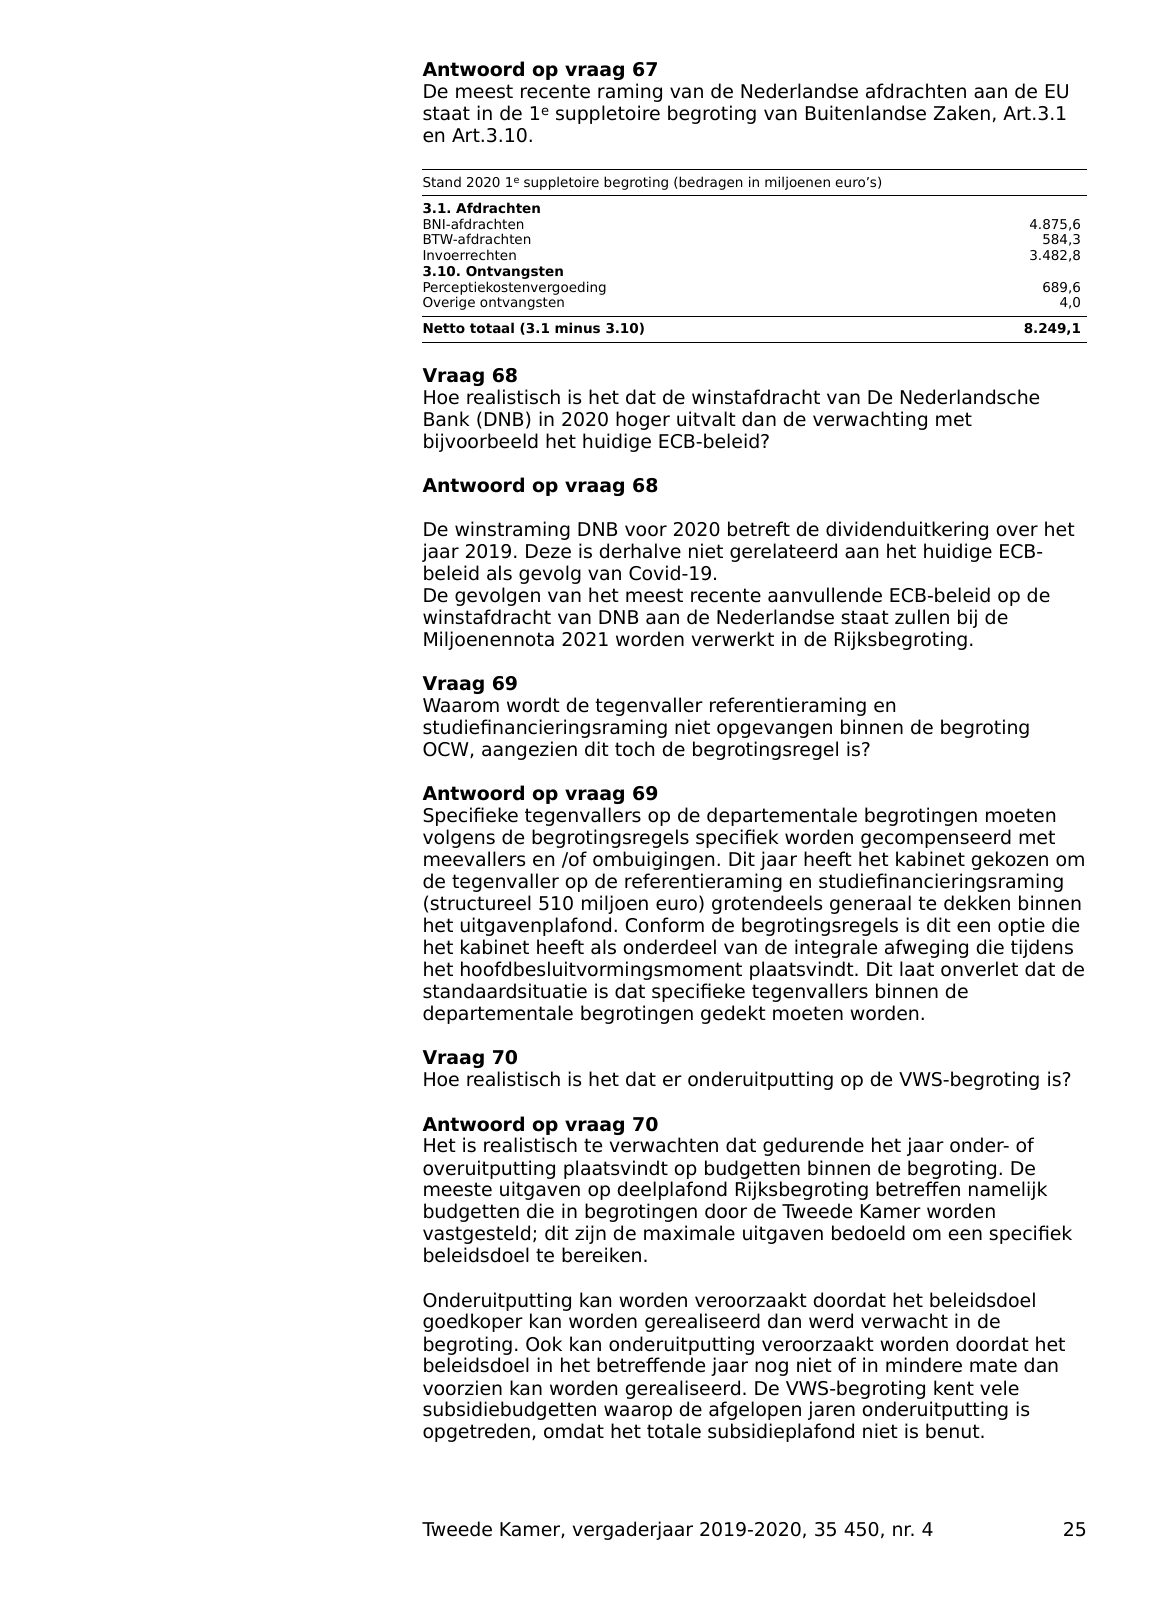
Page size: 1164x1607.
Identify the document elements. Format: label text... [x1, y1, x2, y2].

subtitle Antwoord op vraag 69 [422, 783, 1087, 805]
table_cell Overige ontvangsten [422, 295, 983, 316]
subtitle Antwoord op vraag 70 [422, 1113, 1087, 1135]
table_cell Netto totaal (3.1 minus 3.10) [422, 317, 983, 342]
subtitle Vraag 68 [422, 365, 1087, 387]
subtitle Antwoord op vraag 67 [422, 59, 1087, 81]
text Specifieke tegenvallers op de departementale begrotingen moeten volgens de begrotingsregels specifiek worden gecompenseerd met meevallers en /of ombuigingen. Dit jaar heeft het kabinet gekozen om de tegenvaller op de referentieraming en studiefinancieringsraming (structureel 510 miljoen euro) grotendeels generaal te dekken binnen het uitgavenplafond. Conform de begrotingsregels is dit een optie die het kabinet heeft als onderdeel van de integrale afweging die tijdens het hoofdbesluitvormingsmoment plaatsvindt. Dit laat onverlet dat de standaardsituatie is dat specifieke tegenvallers binnen de departementale begrotingen gedekt moeten worden. [422, 805, 1087, 1025]
table_cell 4.875,6 [983, 216, 1087, 232]
text De winstraming DNB voor 2020 betreft de dividenduitkering over het jaar 2019. Deze is derhalve niet gerelateerd aan het huidige ECB-beleid als gevolg van Covid-19. [422, 519, 1087, 585]
text Het is realistisch te verwachten dat gedurende het jaar onder- of overuitputting plaatsvindt op budgetten binnen de begroting. De meeste uitgaven op deelplafond Rijksbegroting betreffen namelijk budgetten die in begrotingen door de Tweede Kamer worden vastgesteld; dit zijn de maximale uitgaven bedoeld om een specifiek beleidsdoel te bereiken. [422, 1135, 1087, 1267]
subtitle Antwoord op vraag 68 [422, 475, 1087, 497]
table_cell Perceptiekostenvergoeding [422, 279, 983, 295]
text Hoe realistisch is het dat er onderuitputting op de VWS-begroting is? [422, 1069, 1087, 1091]
table_cell [983, 264, 1087, 279]
table_cell 689,6 [983, 279, 1087, 295]
text Waarom wordt de tegenvaller referentieraming en studiefinancieringsraming niet opgevangen binnen de begroting OCW, aangezien dit toch de begrotingsregel is? [422, 695, 1087, 761]
text Onderuitputting kan worden veroorzaakt doordat het beleidsdoel goedkoper kan worden gerealiseerd dan werd verwacht in de begroting. Ook kan onderuitputting veroorzaakt worden doordat het beleidsdoel in het betreffende jaar nog niet of in mindere mate dan voorzien kan worden gerealiseerd. De VWS-begroting kent vele subsidiebudgetten waarop de afgelopen jaren onderuitputting is opgetreden, omdat het totale subsidieplafond niet is benut. [422, 1289, 1087, 1443]
table_cell 584,3 [983, 232, 1087, 248]
table_cell 3.1. Afdrachten [422, 196, 983, 216]
table_cell Invoerrechten [422, 248, 983, 264]
table_cell 3.482,8 [983, 248, 1087, 264]
table_cell BNI-afdrachten [422, 216, 983, 232]
table_cell 4,0 [983, 295, 1087, 316]
table_cell BTW-afdrachten [422, 232, 983, 248]
subtitle Vraag 70 [422, 1047, 1087, 1069]
text Hoe realistisch is het dat de winstafdracht van De Nederlandsche Bank (DNB) in 2020 hoger uitvalt dan de verwachting met bijvoorbeeld het huidige ECB-beleid? [422, 387, 1087, 453]
text De meest recente raming van de Nederlandse afdrachten aan de EU staat in de 1e suppletoire begroting van Buitenlandse Zaken, Art.3.1 en Art.3.10. [422, 81, 1087, 147]
table_cell 3.10. Ontvangsten [422, 264, 983, 279]
table_cell 8.249,1 [983, 317, 1087, 342]
table_cell [983, 196, 1087, 216]
subtitle Vraag 69 [422, 673, 1087, 695]
text De gevolgen van het meest recente aanvullende ECB-beleid op de winstafdracht van DNB aan de Nederlandse staat zullen bij de Miljoenennota 2021 worden verwerkt in de Rijksbegroting. [422, 585, 1087, 651]
table_header Stand 2020 1e suppletoire begroting (bedragen in miljoenen euro’s) [422, 170, 1087, 195]
